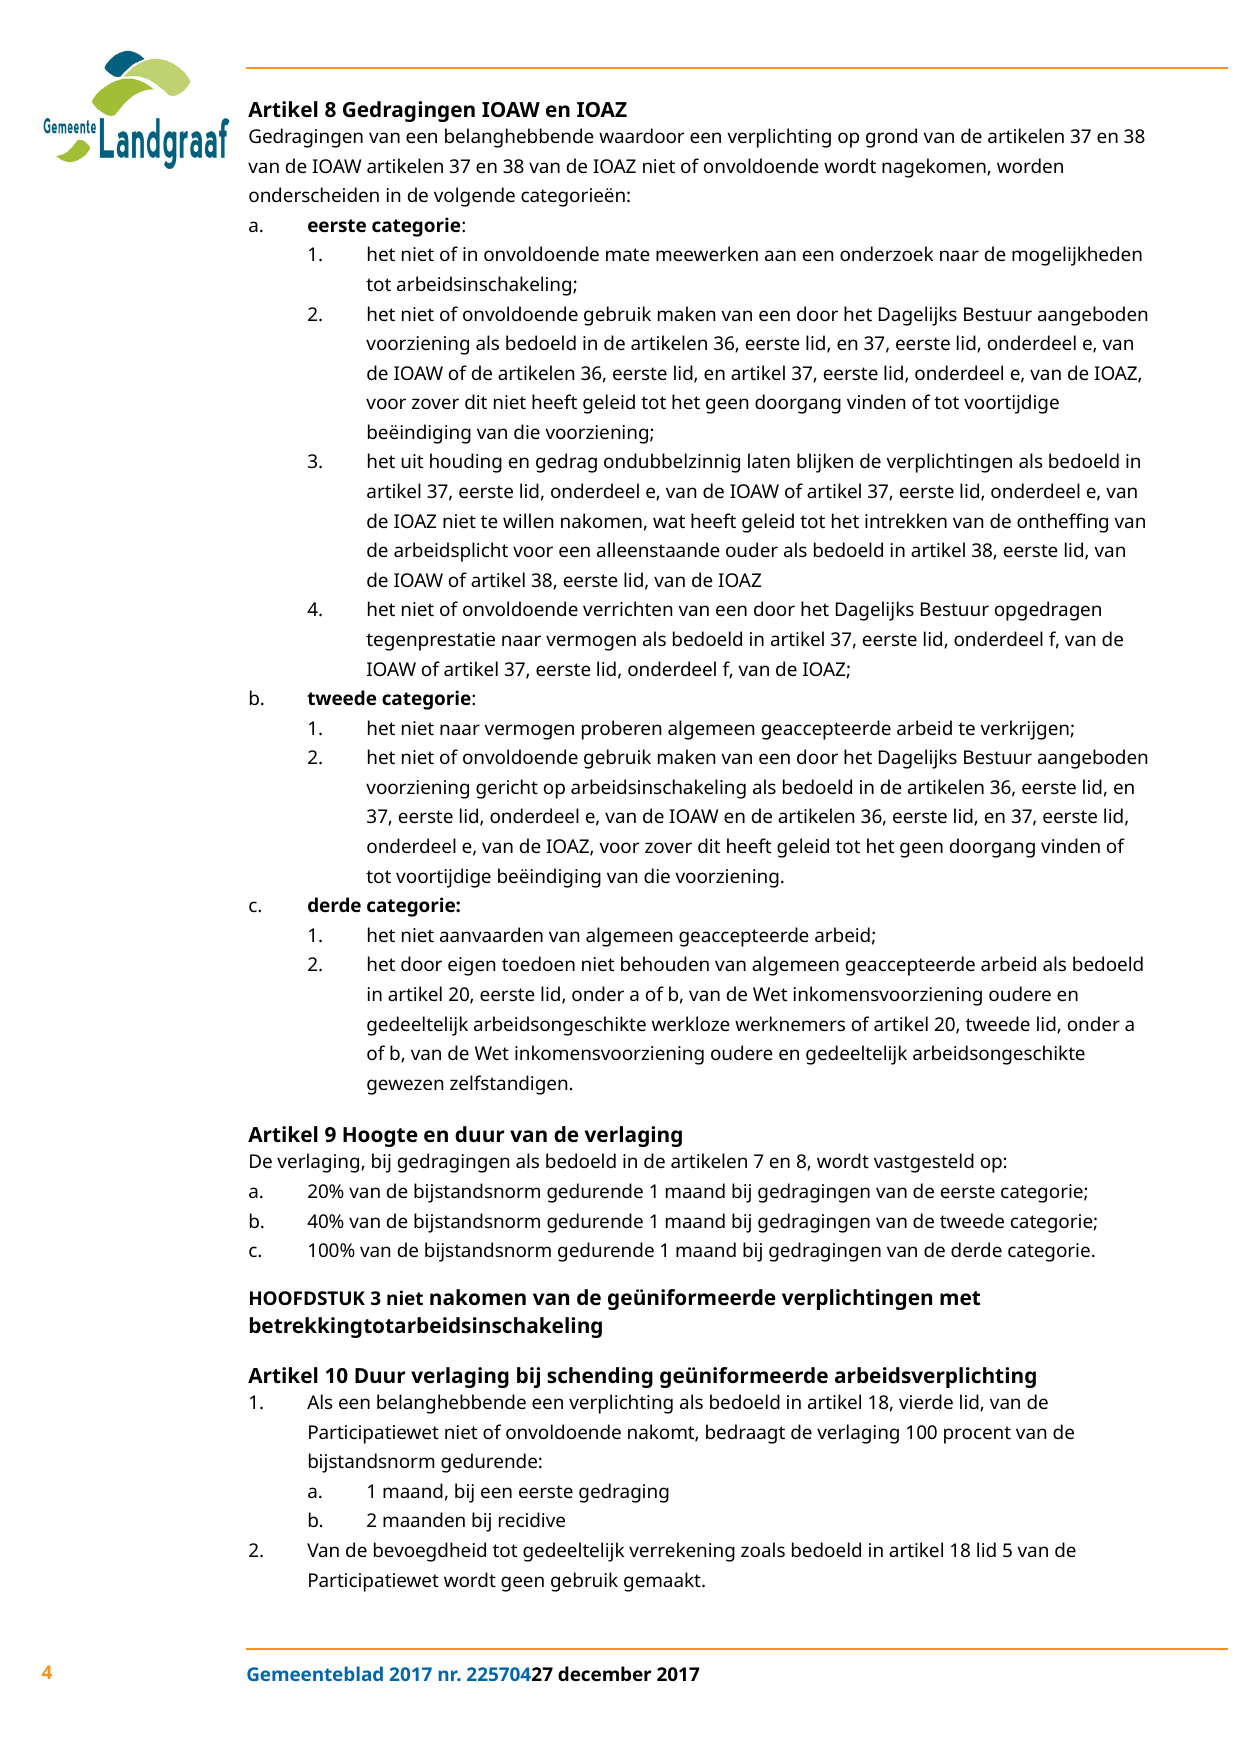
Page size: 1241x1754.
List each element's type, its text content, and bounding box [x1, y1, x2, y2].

list het niet of onvoldoende gebruik maken van een door het Dagelijks Bestuur aangeboden voorziening als bedoeld in de artikelen 36, eerste lid, en 37, eerste lid, onderdeel e, van de IOAW of de artikelen 36, eerste lid, en artikel 37, eerste lid, onderdeel e, van de IOAZ, voor zover dit niet heeft geleid tot het geen doorgang vinden of tot voortijdige beëindiging van die voorziening; [307, 301, 1152, 445]
list 1 maand, bij een eerste gedraging [307, 1478, 1152, 1504]
list derde categorie: [248, 892, 1152, 918]
list 40% van de bijstandsnorm gedurende 1 maand bij gedragingen van de tweede categorie; [248, 1208, 1152, 1234]
text Artikel 10 Duur verlaging bij schending geüniformeerde arbeidsverplichting [248, 1361, 1152, 1389]
list het niet naar vermogen proberen algemeen geaccepteerde arbeid te verkrijgen; [307, 715, 1152, 741]
text HOOFDSTUK 3 niet nakomen van de geüniformeerde verplichtingen met betrekkingtotarbeidsinschakeling [248, 1283, 1152, 1340]
list het uit houding en gedrag ondubbelzinnig laten blijken de verplichtingen als bedoeld in artikel 37, eerste lid, onderdeel e, van de IOAW of artikel 37, eerste lid, onderdeel e, van de IOAZ niet te willen nakomen, wat heeft geleid tot het intrekken van de ontheffing van de arbeidsplicht voor een alleenstaande ouder als bedoeld in artikel 38, eerste lid, van de IOAW of artikel 38, eerste lid, van de IOAZ [307, 449, 1152, 593]
list het niet of onvoldoende verrichten van een door het Dagelijks Bestuur opgedragen tegenprestatie naar vermogen als bedoeld in artikel 37, eerste lid, onderdeel f, van de IOAW of artikel 37, eerste lid, onderdeel f, van de IOAZ; [307, 597, 1152, 681]
list 2 maanden bij recidive [307, 1508, 1152, 1533]
list het niet of onvoldoende gebruik maken van een door het Dagelijks Bestuur aangeboden voorziening gericht op arbeidsinschakeling als bedoeld in de artikelen 36, eerste lid, en 37, eerste lid, onderdeel e, van de IOAW en de artikelen 36, eerste lid, en 37, eerste lid, onderdeel e, van de IOAZ, voor zover dit heeft geleid tot het geen doorgang vinden of tot voortijdige beëindiging van die voorziening. [307, 744, 1152, 888]
text Artikel 9 Hoogte en duur van de verlaging [248, 1120, 1152, 1149]
picture [41, 47, 231, 172]
text Gedragingen van een belanghebbende waardoor een verplichting op grond van de artikelen 37 en 38 van de IOAW artikelen 37 en 38 van de IOAZ niet of onvoldoende wordt nagekomen, worden onderscheiden in de volgende categorieën: [248, 123, 1152, 208]
list eerste categorie: [248, 212, 1152, 238]
text Artikel 8 Gedragingen IOAW en IOAZ [248, 95, 1152, 123]
list 20% van de bijstandsnorm gedurende 1 maand bij gedragingen van de eerste categorie; [248, 1178, 1152, 1204]
list Als een belanghebbende een verplichting als bedoeld in artikel 18, vierde lid, van de Participatiewet niet of onvoldoende nakomt, bedraagt de verlaging 100 procent van de bijstandsnorm gedurende: [248, 1389, 1152, 1474]
text De verlaging, bij gedragingen als bedoeld in de artikelen 7 en 8, wordt vastgesteld op: [248, 1149, 1152, 1174]
list het niet of in onvoldoende mate meewerken aan een onderzoek naar de mogelijkheden tot arbeidsinschakeling; [307, 242, 1152, 297]
list Van de bevoegdheid tot gedeeltelijk verrekening zoals bedoeld in artikel 18 lid 5 van de Participatiewet wordt geen gebruik gemaakt. [248, 1537, 1152, 1592]
list tweede categorie: [248, 685, 1152, 711]
list het door eigen toedoen niet behouden van algemeen geaccepteerde arbeid als bedoeld in artikel 20, eerste lid, onder a of b, van de Wet inkomensvoorziening oudere en gedeeltelijk arbeidsongeschikte werkloze werknemers of artikel 20, tweede lid, onder a of b, van de Wet inkomensvoorziening oudere en gedeeltelijk arbeidsongeschikte gewezen zelfstandigen. [307, 952, 1152, 1096]
list het niet aanvaarden van algemeen geaccepteerde arbeid; [307, 922, 1152, 948]
list 100% van de bijstandsnorm gedurende 1 maand bij gedragingen van de derde categorie. [248, 1237, 1152, 1263]
